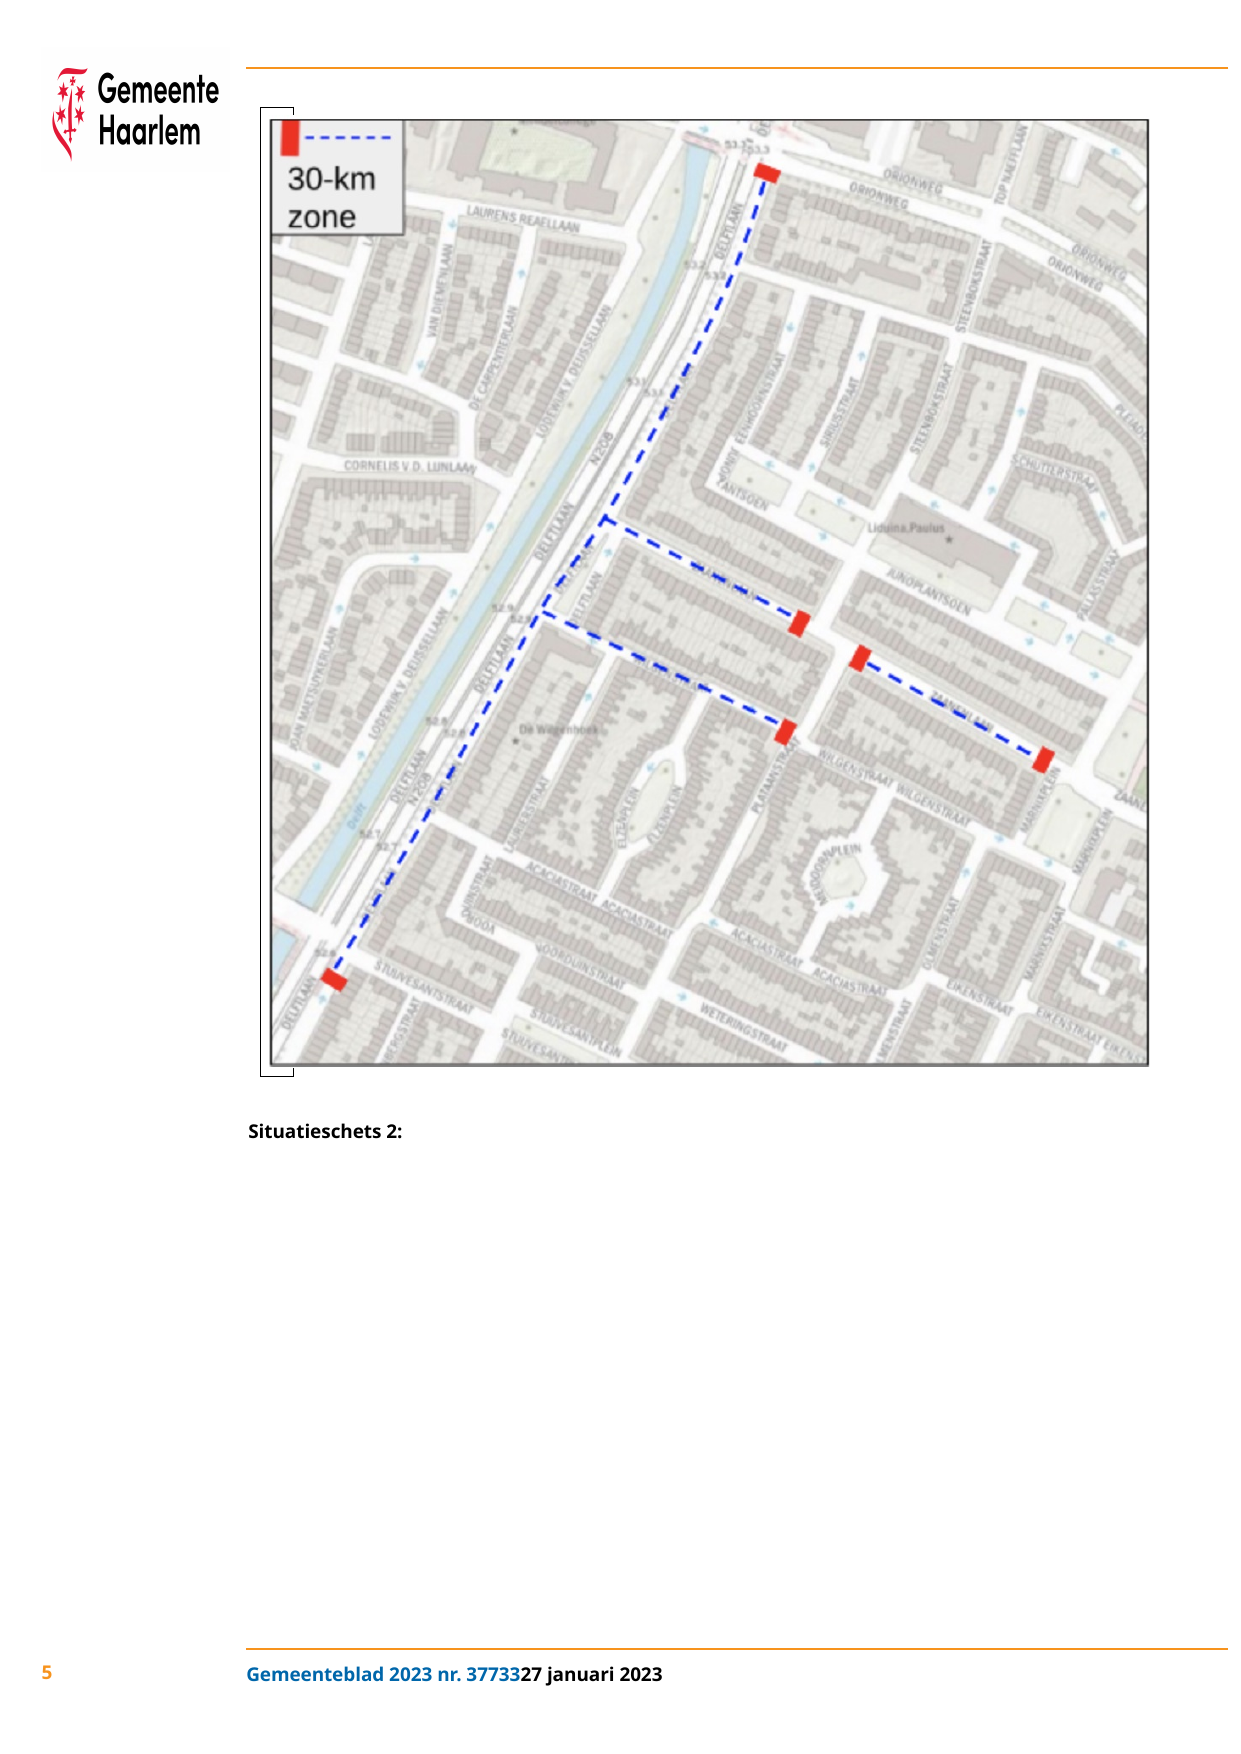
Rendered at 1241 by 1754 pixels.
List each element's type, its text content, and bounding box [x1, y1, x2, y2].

picture [268, 115, 1155, 1068]
text Situatieschets 2: [248, 1119, 1152, 1144]
picture [41, 47, 231, 172]
